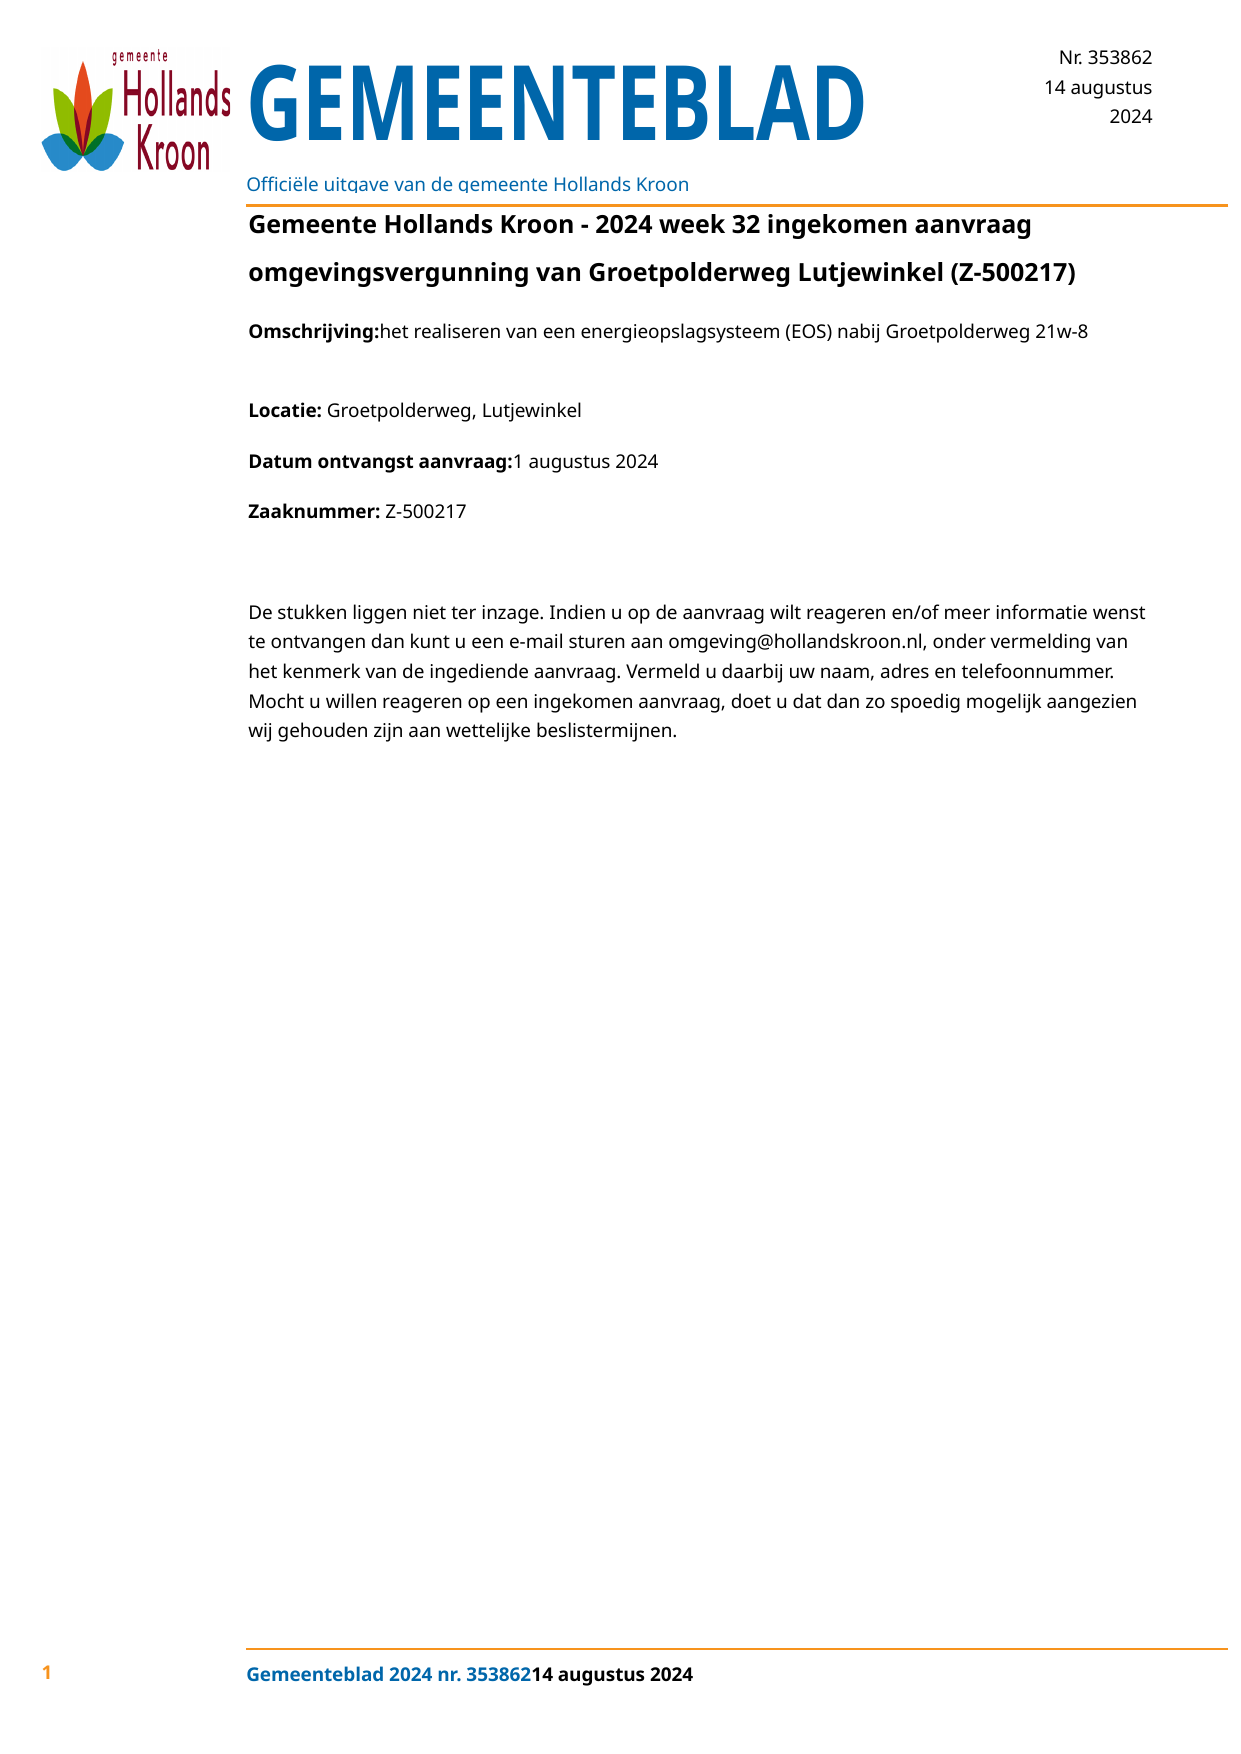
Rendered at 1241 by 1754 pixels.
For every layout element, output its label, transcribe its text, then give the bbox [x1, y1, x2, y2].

table_header [248, 369, 1152, 394]
text Datum ontvangst aanvraag:1 augustus 2024 [248, 448, 1152, 473]
text Gemeente Hollands Kroon - 2024 week 32 ingekomen aanvraag omgevingsvergunning van Groetpolderweg Lutjewinkel (Z-500217) [248, 207, 1152, 288]
text Zaaknummer: Z-500217 [248, 498, 1152, 524]
picture [41, 47, 231, 172]
text Locatie: Groetpolderweg, Lutjewinkel [248, 397, 1152, 423]
text Omschrijving:het realiseren van een energieopslagsysteem (EOS) nabij Groetpolderweg 21w-8 [248, 318, 1152, 344]
text De stukken liggen niet ter inzage. Indien u op de aanvraag wilt reageren en/of meer informatie wenst te ontvangen dan kunt u een e-mail sturen aan omgeving@hollandskroon.nl, onder vermelding van het kenmerk van de ingediende aanvraag. Vermeld u daarbij uw naam, adres en telefoonnummer. Mocht u willen reageren op een ingekomen aanvraag, doet u dat dan zo spoedig mogelijk aangezien wij gehouden zijn aan wettelijke beslistermijnen. [248, 599, 1152, 743]
